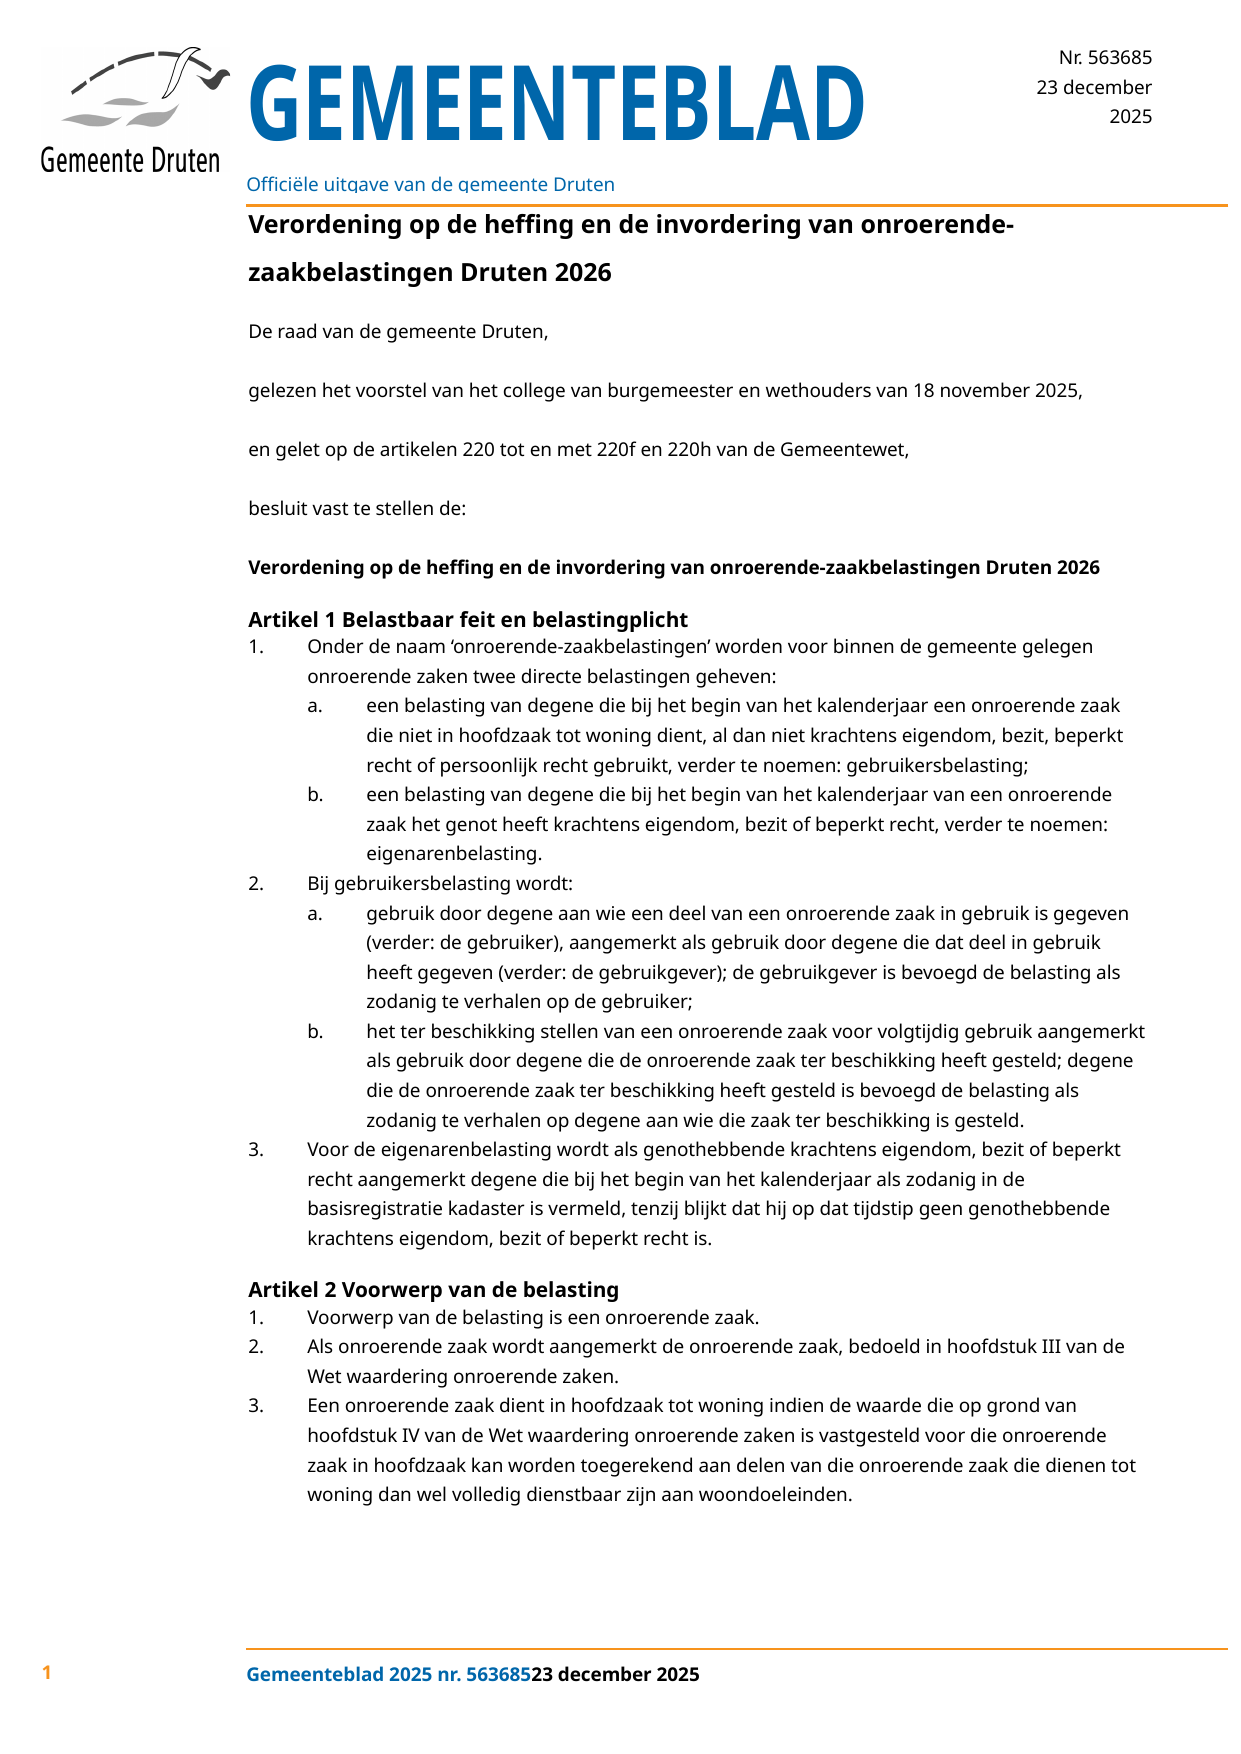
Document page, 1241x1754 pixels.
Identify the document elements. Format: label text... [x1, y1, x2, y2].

text Artikel 2 Voorwerp van de belasting [248, 1276, 1152, 1304]
text besluit vast te stellen de: [248, 495, 1152, 521]
list een belasting van degene die bij het begin van het kalenderjaar een onroerende zaak die niet in hoofdzaak tot woning dient, al dan niet krachtens eigendom, bezit, beperkt recht of persoonlijk recht gebruikt, verder te noemen: gebruikersbelasting; [307, 693, 1152, 777]
list Een onroerende zaak dient in hoofdzaak tot woning indien de waarde die op grond van hoofdstuk IV van de Wet waardering onroerende zaken is vastgesteld voor die onroerende zaak in hoofdzaak kan worden toegerekend aan delen van die onroerende zaak die dienen tot woning dan wel volledig dienstbaar zijn aan woondoeleinden. [248, 1393, 1152, 1507]
text en gelet op de artikelen 220 tot en met 220f en 220h van de Gemeentewet, [248, 436, 1152, 462]
list Voorwerp van de belasting is een onroerende zaak. [248, 1304, 1152, 1330]
list Onder de naam ‘onroerende-zaakbelastingen’ worden voor binnen de gemeente gelegen onroerende zaken twee directe belastingen geheven: [248, 633, 1152, 689]
text Verordening op de heffing en de invordering van onroerende-zaakbelastingen Druten 2026 [248, 554, 1152, 580]
text Artikel 1 Belastbaar feit en belastingplicht [248, 605, 1152, 633]
picture [41, 47, 231, 172]
list Bij gebruikersbelasting wordt: [248, 870, 1152, 896]
list het ter beschikking stellen van een onroerende zaak voor volgtijdig gebruik aangemerkt als gebruik door degene die de onroerende zaak ter beschikking heeft gesteld; degene die de onroerende zaak ter beschikking heeft gesteld is bevoegd de belasting als zodanig te verhalen op degene aan wie die zaak ter beschikking is gesteld. [307, 1018, 1152, 1132]
list Als onroerende zaak wordt aangemerkt de onroerende zaak, bedoeld in hoofdstuk III van de Wet waardering onroerende zaken. [248, 1333, 1152, 1389]
list een belasting van degene die bij het begin van het kalenderjaar van een onroerende zaak het genot heeft krachtens eigendom, bezit of beperkt recht, verder te noemen: eigenarenbelasting. [307, 781, 1152, 866]
text gelezen het voorstel van het college van burgemeester en wethouders van 18 november 2025, [248, 377, 1152, 403]
text De raad van de gemeente Druten, [248, 318, 1152, 344]
list gebruik door degene aan wie een deel van een onroerende zaak in gebruik is gegeven (verder: de gebruiker), aangemerkt als gebruik door degene die dat deel in gebruik heeft gegeven (verder: de gebruikgever); de gebruikgever is bevoegd de belasting als zodanig te verhalen op de gebruiker; [307, 900, 1152, 1014]
list Voor de eigenarenbelasting wordt als genothebbende krachtens eigendom, bezit of beperkt recht aangemerkt degene die bij het begin van het kalenderjaar als zodanig in de basisregistratie kadaster is vermeld, tenzij blijkt dat hij op dat tijdstip geen genothebbende krachtens eigendom, bezit of beperkt recht is. [248, 1136, 1152, 1251]
text Verordening op de heffing en de invordering van onroerende-zaakbelastingen Druten 2026 [248, 207, 1152, 288]
